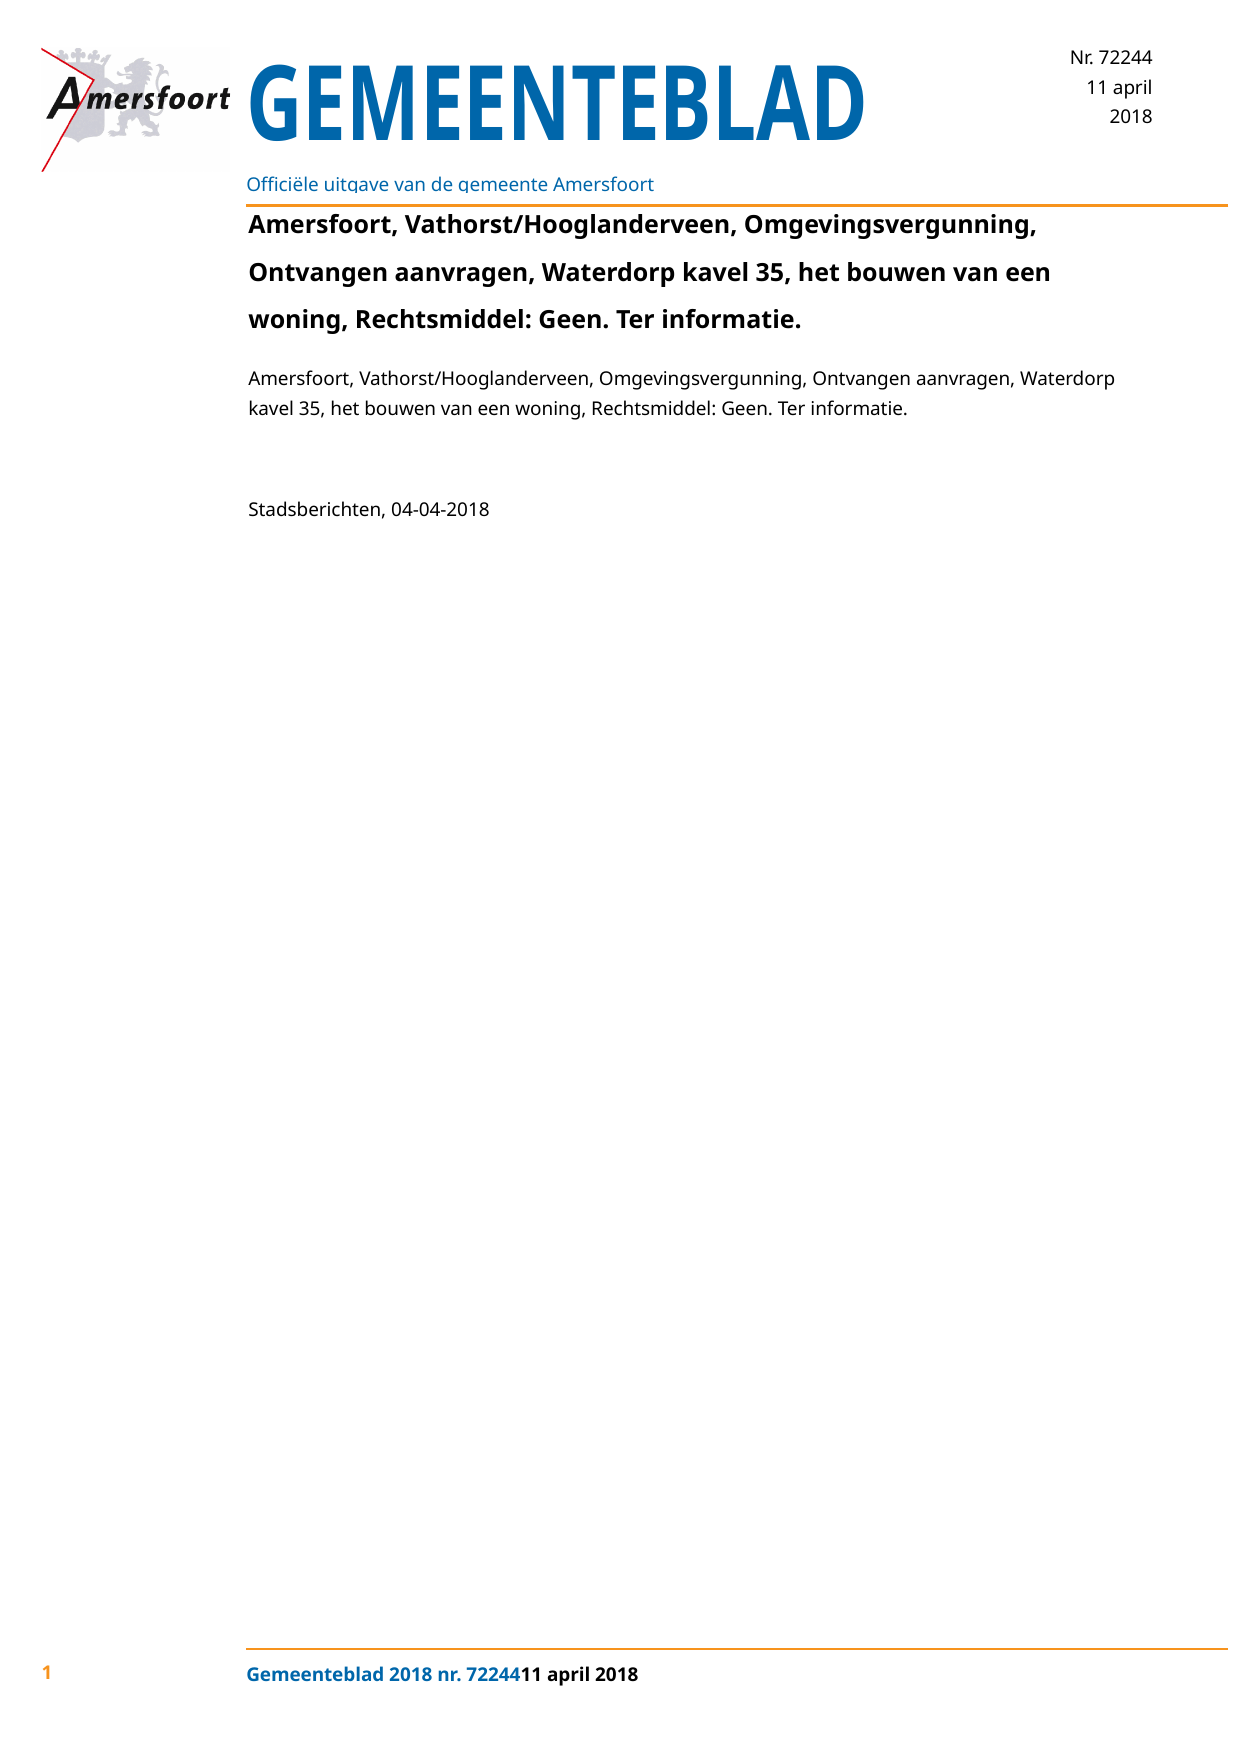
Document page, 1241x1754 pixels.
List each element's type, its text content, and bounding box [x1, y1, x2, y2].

picture [41, 47, 231, 172]
text Amersfoort, Vathorst/Hooglanderveen, Omgevingsvergunning, Ontvangen aanvragen, Waterdorp kavel 35, het bouwen van een woning, Rechtsmiddel: Geen. Ter informatie. [248, 207, 1152, 336]
text Amersfoort, Vathorst/Hooglanderveen, Omgevingsvergunning, Ontvangen aanvragen, Waterdorp kavel 35, het bouwen van een woning, Rechtsmiddel: Geen. Ter informatie. [248, 366, 1152, 421]
text Stadsberichten, 04-04-2018 [248, 496, 1152, 522]
